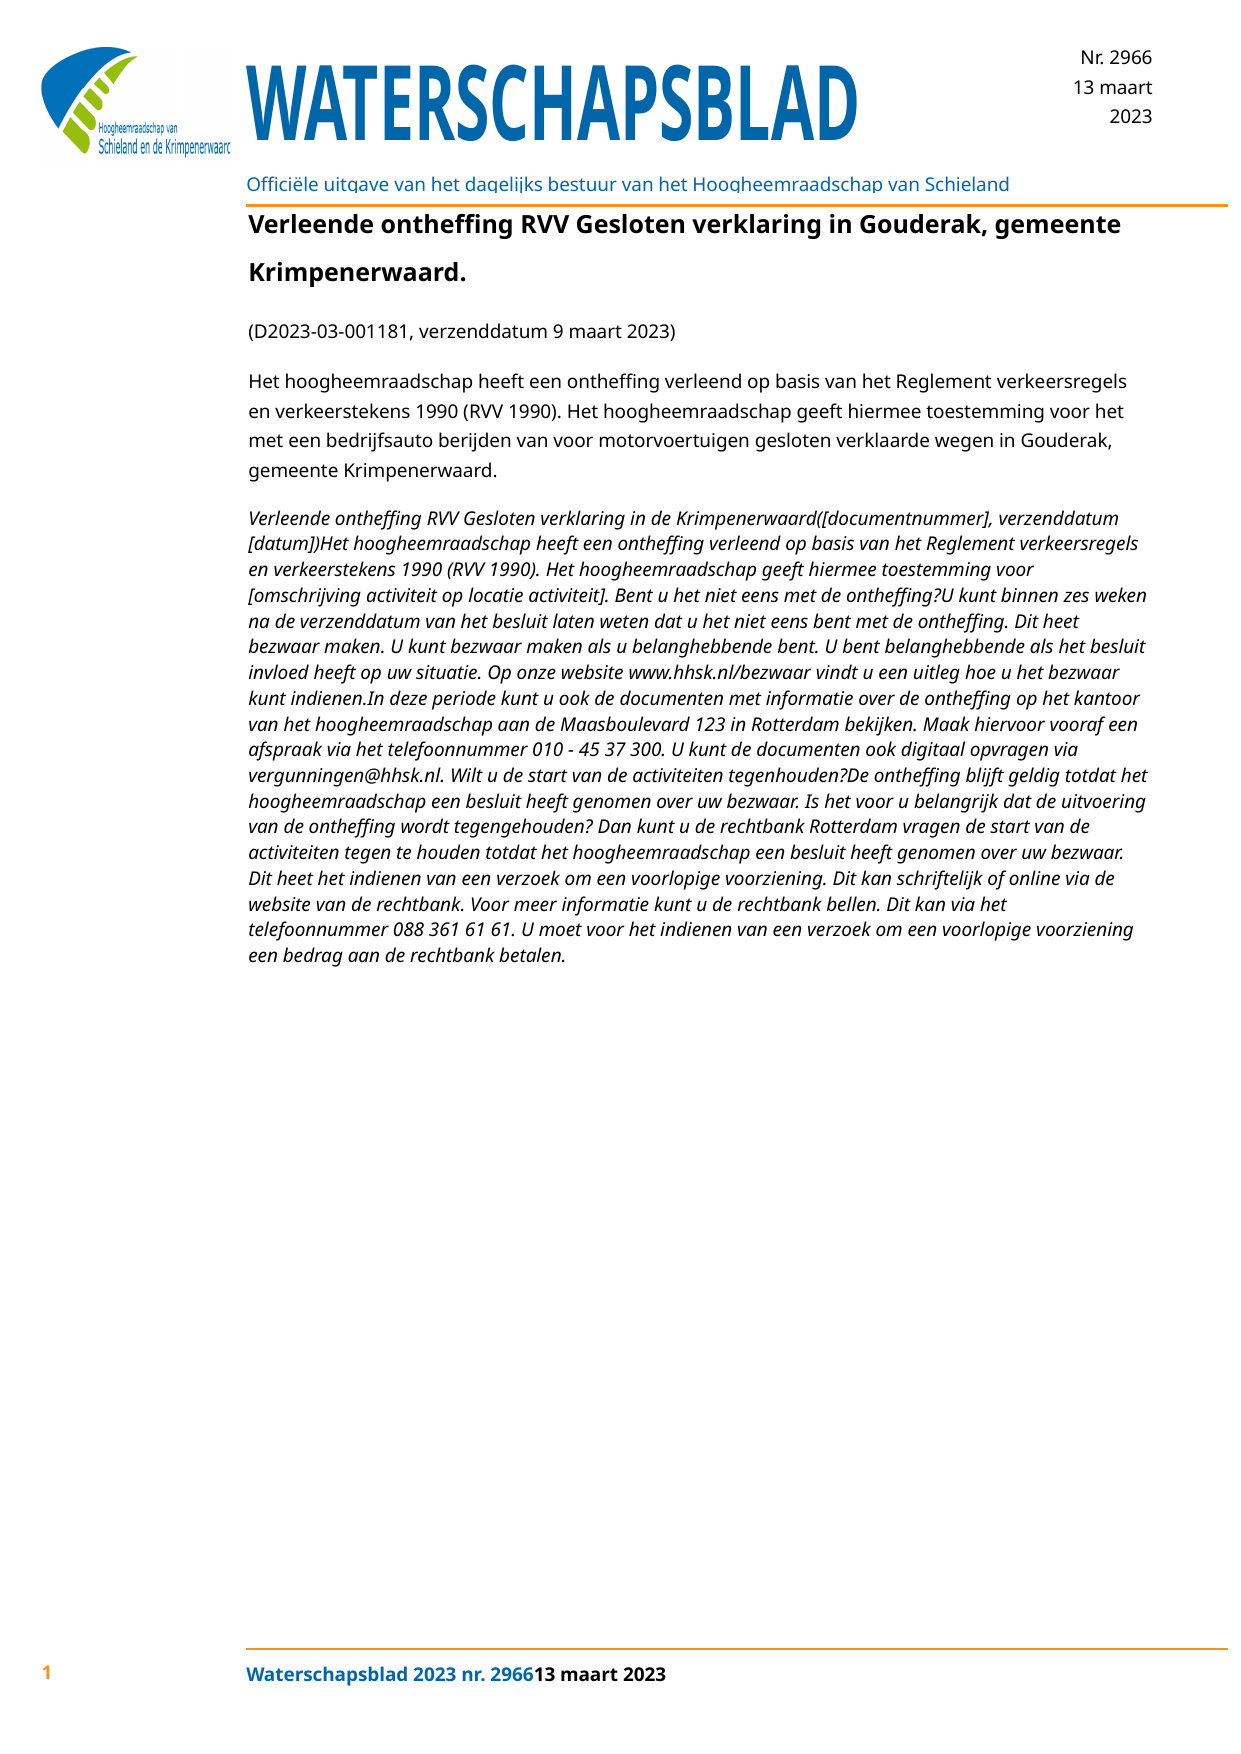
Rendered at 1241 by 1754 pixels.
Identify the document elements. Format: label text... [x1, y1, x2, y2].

picture [41, 47, 231, 172]
text (D2023-03-001181, verzenddatum 9 maart 2023) [248, 318, 1152, 344]
text Het hoogheemraadschap heeft een ontheffing verleend op basis van het Reglement verkeersregels en verkeerstekens 1990 (RVV 1990). Het hoogheemraadschap geeft hiermee toestemming voor het met een bedrijfsauto berijden van voor motorvoertuigen gesloten verklaarde wegen in Gouderak, gemeente Krimpenerwaard. [248, 368, 1152, 483]
text Verleende ontheffing RVV Gesloten verklaring in Gouderak, gemeente Krimpenerwaard. [248, 207, 1152, 288]
text Verleende ontheffing RVV Gesloten verklaring in de Krimpenerwaard([documentnummer], verzenddatum [datum])Het hoogheemraadschap heeft een ontheffing verleend op basis van het Reglement verkeersregels en verkeerstekens 1990 (RVV 1990). Het hoogheemraadschap geeft hiermee toestemming voor [omschrijving activiteit op locatie activiteit]. Bent u het niet eens met de ontheffing?U kunt binnen zes weken na de verzenddatum van het besluit laten weten dat u het niet eens bent met de ontheffing. Dit heet bezwaar maken. U kunt bezwaar maken als u belanghebbende bent. U bent belanghebbende als het besluit invloed heeft op uw situatie. Op onze website www.hhsk.nl/bezwaar vindt u een uitleg hoe u het bezwaar kunt indienen.In deze periode kunt u ook de documenten met informatie over de ontheffing op het kantoor van het hoogheemraadschap aan de Maasboulevard 123 in Rotterdam bekijken. Maak hiervoor vooraf een afspraak via het telefoonnummer 010 - 45 37 300. U kunt de documenten ook digitaal opvragen via vergunningen@hhsk.nl. Wilt u de start van de activiteiten tegenhouden?De ontheffing blijft geldig totdat het hoogheemraadschap een besluit heeft genomen over uw bezwaar. Is het voor u belangrijk dat de uitvoering van de ontheffing wordt tegengehouden? Dan kunt u de rechtbank Rotterdam vragen de start van de activiteiten tegen te houden totdat het hoogheemraadschap een besluit heeft genomen over uw bezwaar. Dit heet het indienen van een verzoek om een voorlopige voorziening. Dit kan schriftelijk of online via de website van de rechtbank. Voor meer informatie kunt u de rechtbank bellen. Dit kan via het telefoonnummer 088 361 61 61. U moet voor het indienen van een verzoek om een voorlopige voorziening een bedrag aan de rechtbank betalen. [248, 505, 1152, 968]
